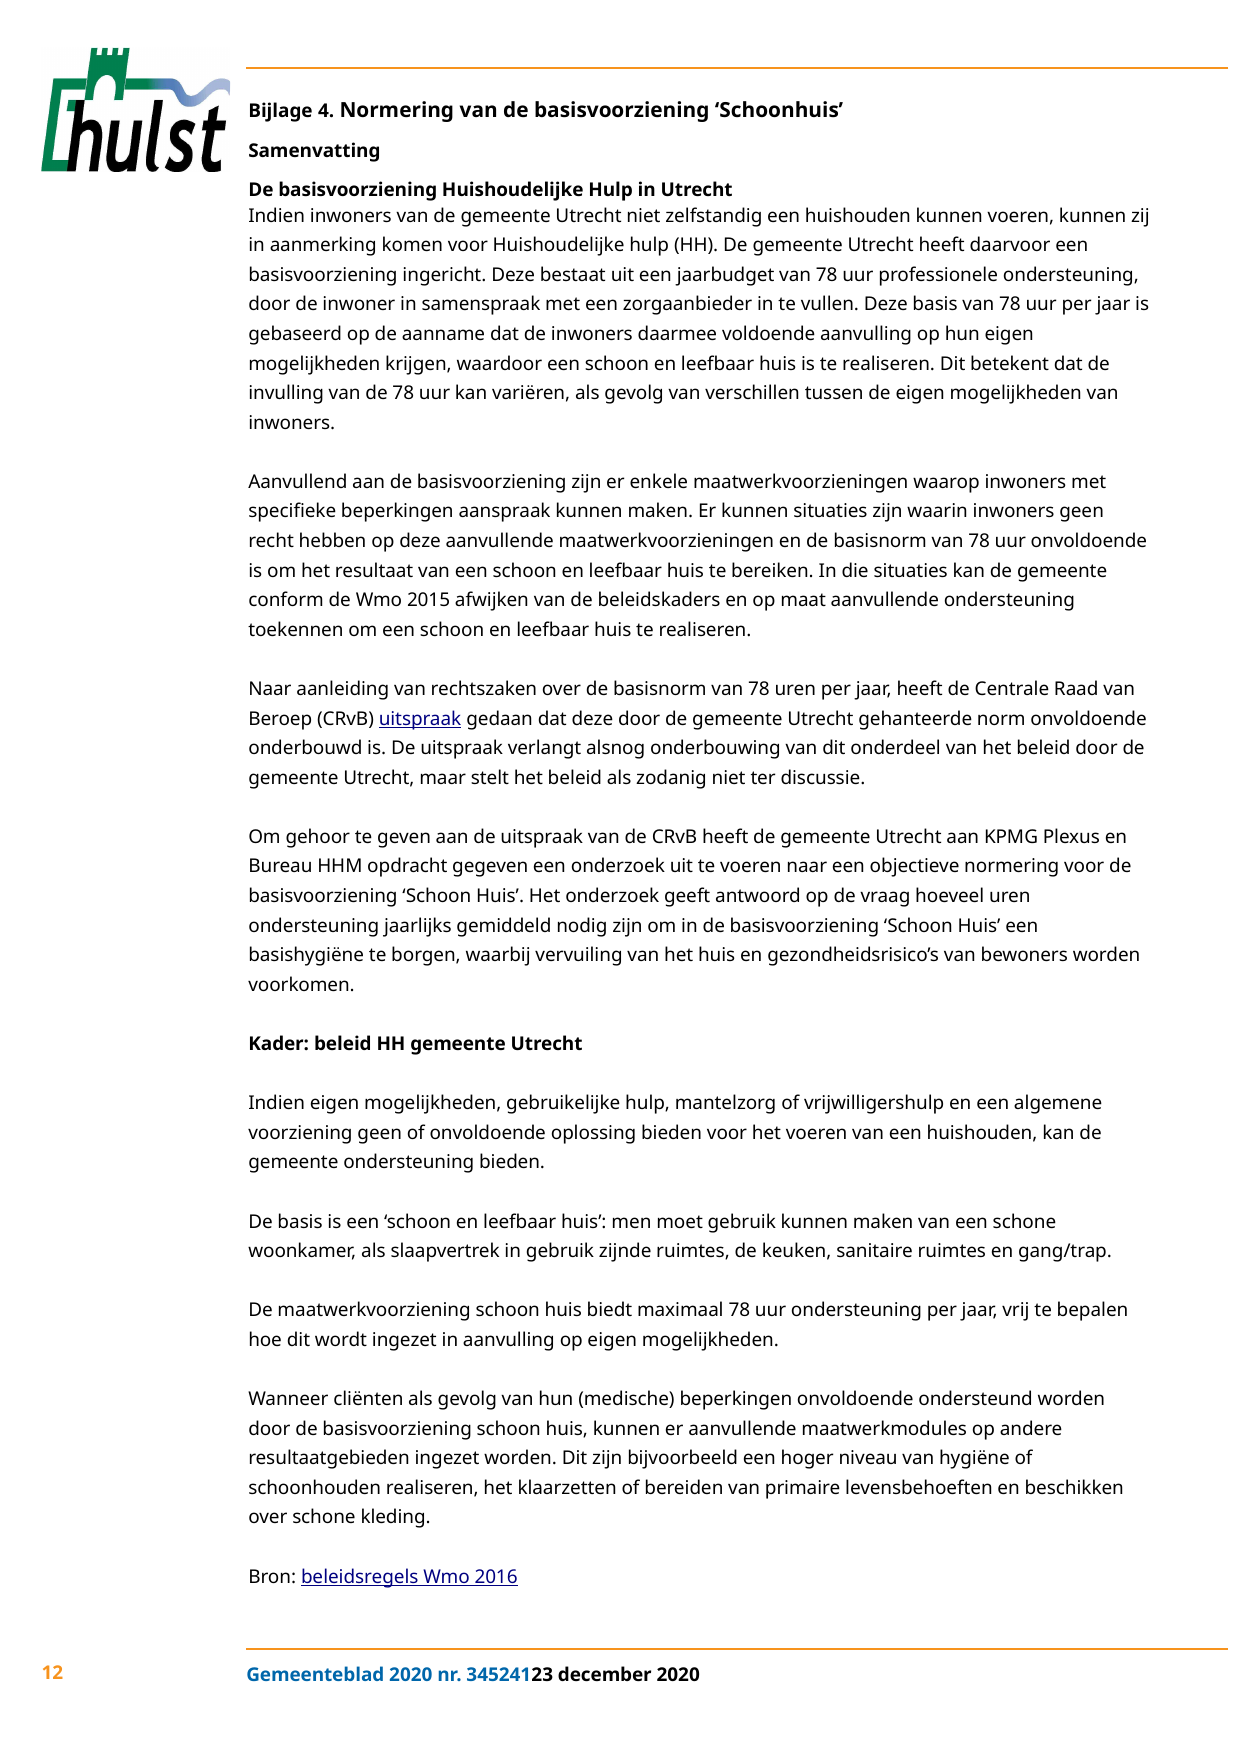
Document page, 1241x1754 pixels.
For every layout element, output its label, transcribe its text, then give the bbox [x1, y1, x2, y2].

text Naar aanleiding van rechtszaken over de basisnorm van 78 uren per jaar, heeft de Centrale Raad van Beroep (CRvB) uitspraak gedaan dat deze door de gemeente Utrecht gehanteerde norm onvoldoende onderbouwd is. De uitspraak verlangt alsnog onderbouwing van dit onderdeel van het beleid door de gemeente Utrecht, maar stelt het beleid als zodanig niet ter discussie. [248, 675, 1152, 790]
text De basisvoorziening Huishoudelijke Hulp in Utrecht [248, 176, 1152, 202]
text Indien inwoners van de gemeente Utrecht niet zelfstandig een huishouden kunnen voeren, kunnen zij in aanmerking komen voor Huishoudelijke hulp (HH). De gemeente Utrecht heeft daarvoor een basisvoorziening ingericht. Deze bestaat uit een jaarbudget van 78 uur professionele ondersteuning, door de inwoner in samenspraak met een zorgaanbieder in te vullen. Deze basis van 78 uur per jaar is gebaseerd op de aanname dat de inwoners daarmee voldoende aanvulling op hun eigen mogelijkheden krijgen, waardoor een schoon en leefbaar huis is te realiseren. Dit betekent dat de invulling van de 78 uur kan variëren, als gevolg van verschillen tussen de eigen mogelijkheden van inwoners. [248, 202, 1152, 435]
text Aanvullend aan de basisvoorziening zijn er enkele maatwerkvoorzieningen waarop inwoners met specifieke beperkingen aanspraak kunnen maken. Er kunnen situaties zijn waarin inwoners geen recht hebben op deze aanvullende maatwerkvoorzieningen en de basisnorm van 78 uur onvoldoende is om het resultaat van een schoon en leefbaar huis te bereiken. In die situaties kan de gemeente conform de Wmo 2015 afwijken van de beleidskaders en op maat aanvullende ondersteuning toekennen om een schoon en leefbaar huis te realiseren. [248, 468, 1152, 642]
text Om gehoor te geven aan de uitspraak van de CRvB heeft de gemeente Utrecht aan KPMG Plexus en Bureau HHM opdracht gegeven een onderzoek uit te voeren naar een objectieve normering voor de basisvoorziening ‘Schoon Huis’. Het onderzoek geeft antwoord op de vraag hoeveel uren ondersteuning jaarlijks gemiddeld nodig zijn om in de basisvoorziening ‘Schoon Huis’ een basishygiëne te borgen, waarbij vervuiling van het huis en gezondheidsrisico’s van bewoners worden voorkomen. [248, 823, 1152, 997]
table_header Kader: beleid HH gemeente Utrecht Indien eigen mogelijkheden, gebruikelijke hulp, mantelzorg of vrijwilligershulp en een algemene voorziening geen of onvoldoende oplossing bieden voor het voeren van een huishouden, kan de gemeente ondersteuning bieden. De basis is een ‘schoon en leefbaar huis’: men moet gebruik kunnen maken van een schone woonkamer, als slaapvertrek in gebruik zijnde ruimtes, de keuken, sanitaire ruimtes en gang/trap. De maatwerkvoorziening schoon huis biedt maximaal 78 uur ondersteuning per jaar, vrij te bepalen hoe dit wordt ingezet in aanvulling op eigen mogelijkheden. Wanneer cliënten als gevolg van hun (medische) beperkingen onvoldoende ondersteund worden door de basisvoorziening schoon huis, kunnen er aanvullende maatwerkmodules op andere resultaatgebieden ingezet worden. Dit zijn bijvoorbeeld een hoger niveau van hygiëne of schoonhouden realiseren, het klaarzetten of bereiden van primaire levensbehoeften en beschikken over schone kleding. Bron: beleidsregels Wmo 2016 [248, 1030, 1152, 1588]
text Bijlage 4. Normering van de basisvoorziening ‘Schoonhuis’ [248, 95, 1152, 123]
picture [41, 47, 231, 172]
text Samenvatting [248, 137, 1152, 163]
